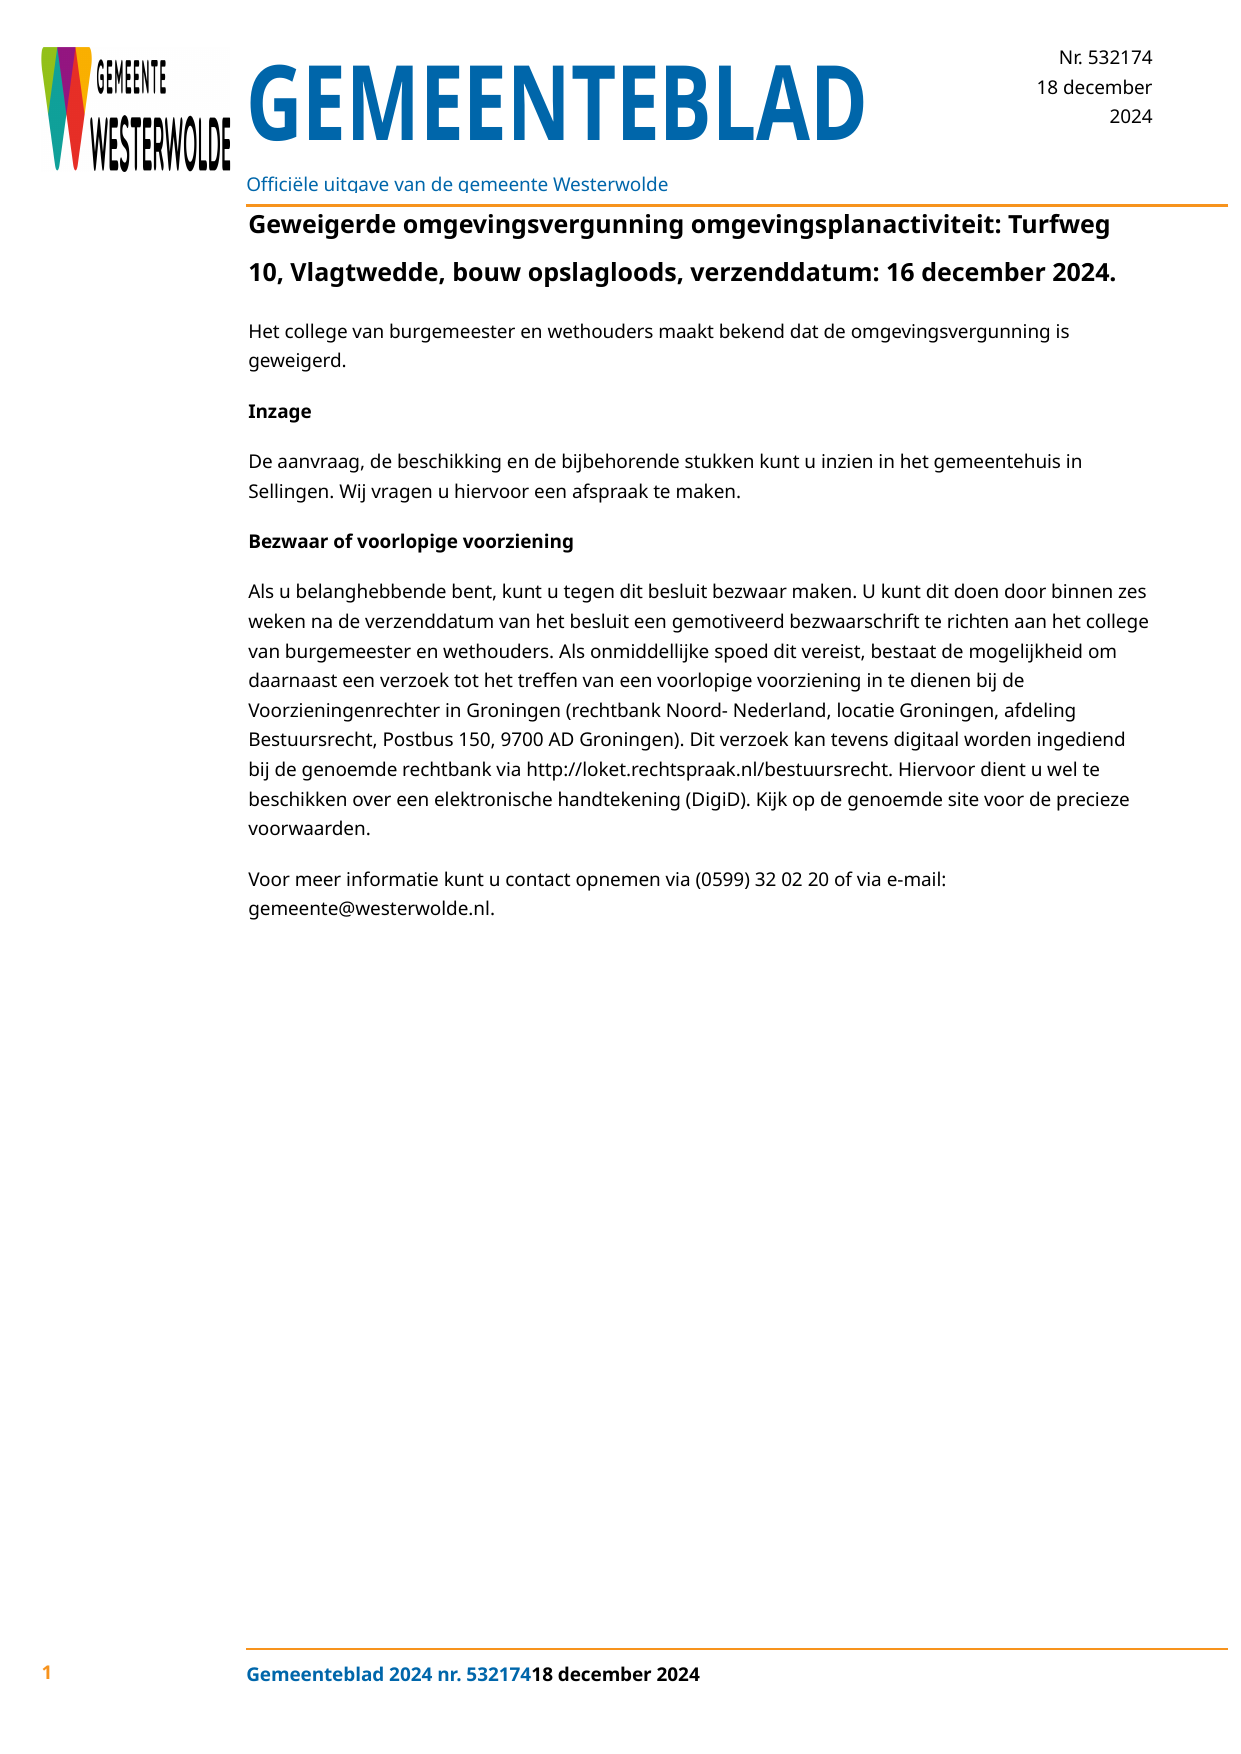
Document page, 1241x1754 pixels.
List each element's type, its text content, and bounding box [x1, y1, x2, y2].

text Bezwaar of voorlopige voorziening [248, 528, 1152, 554]
text De aanvraag, de beschikking en de bijbehorende stukken kunt u inzien in het gemeentehuis in Sellingen. Wij vragen u hiervoor een afspraak te maken. [248, 448, 1152, 504]
text Geweigerde omgevingsvergunning omgevingsplanactiviteit: Turfweg 10, Vlagtwedde, bouw opslagloods, verzenddatum: 16 december 2024. [248, 207, 1152, 288]
text Het college van burgemeester en wethouders maakt bekend dat de omgevingsvergunning is geweigerd. [248, 318, 1152, 373]
text Inzage [248, 398, 1152, 424]
picture [41, 47, 231, 172]
text Als u belanghebbende bent, kunt u tegen dit besluit bezwaar maken. U kunt dit doen door binnen zes weken na de verzenddatum van het besluit een gemotiveerd bezwaarschrift te richten aan het college van burgemeester en wethouders. Als onmiddellijke spoed dit vereist, bestaat de mogelijkheid om daarnaast een verzoek tot het treffen van een voorlopige voorziening in te dienen bij de Voorzieningenrechter in Groningen (rechtbank Noord- Nederland, locatie Groningen, afdeling Bestuursrecht, Postbus 150, 9700 AD Groningen). Dit verzoek kan tevens digitaal worden ingediend bij de genoemde rechtbank via http://loket.rechtspraak.nl/bestuursrecht. Hiervoor dient u wel te beschikken over een elektronische handtekening (DigiD). Kijk op de genoemde site voor de precieze voorwaarden. [248, 579, 1152, 841]
text Voor meer informatie kunt u contact opnemen via (0599) 32 02 20 of via e-mail: gemeente@westerwolde.nl. [248, 866, 1152, 921]
